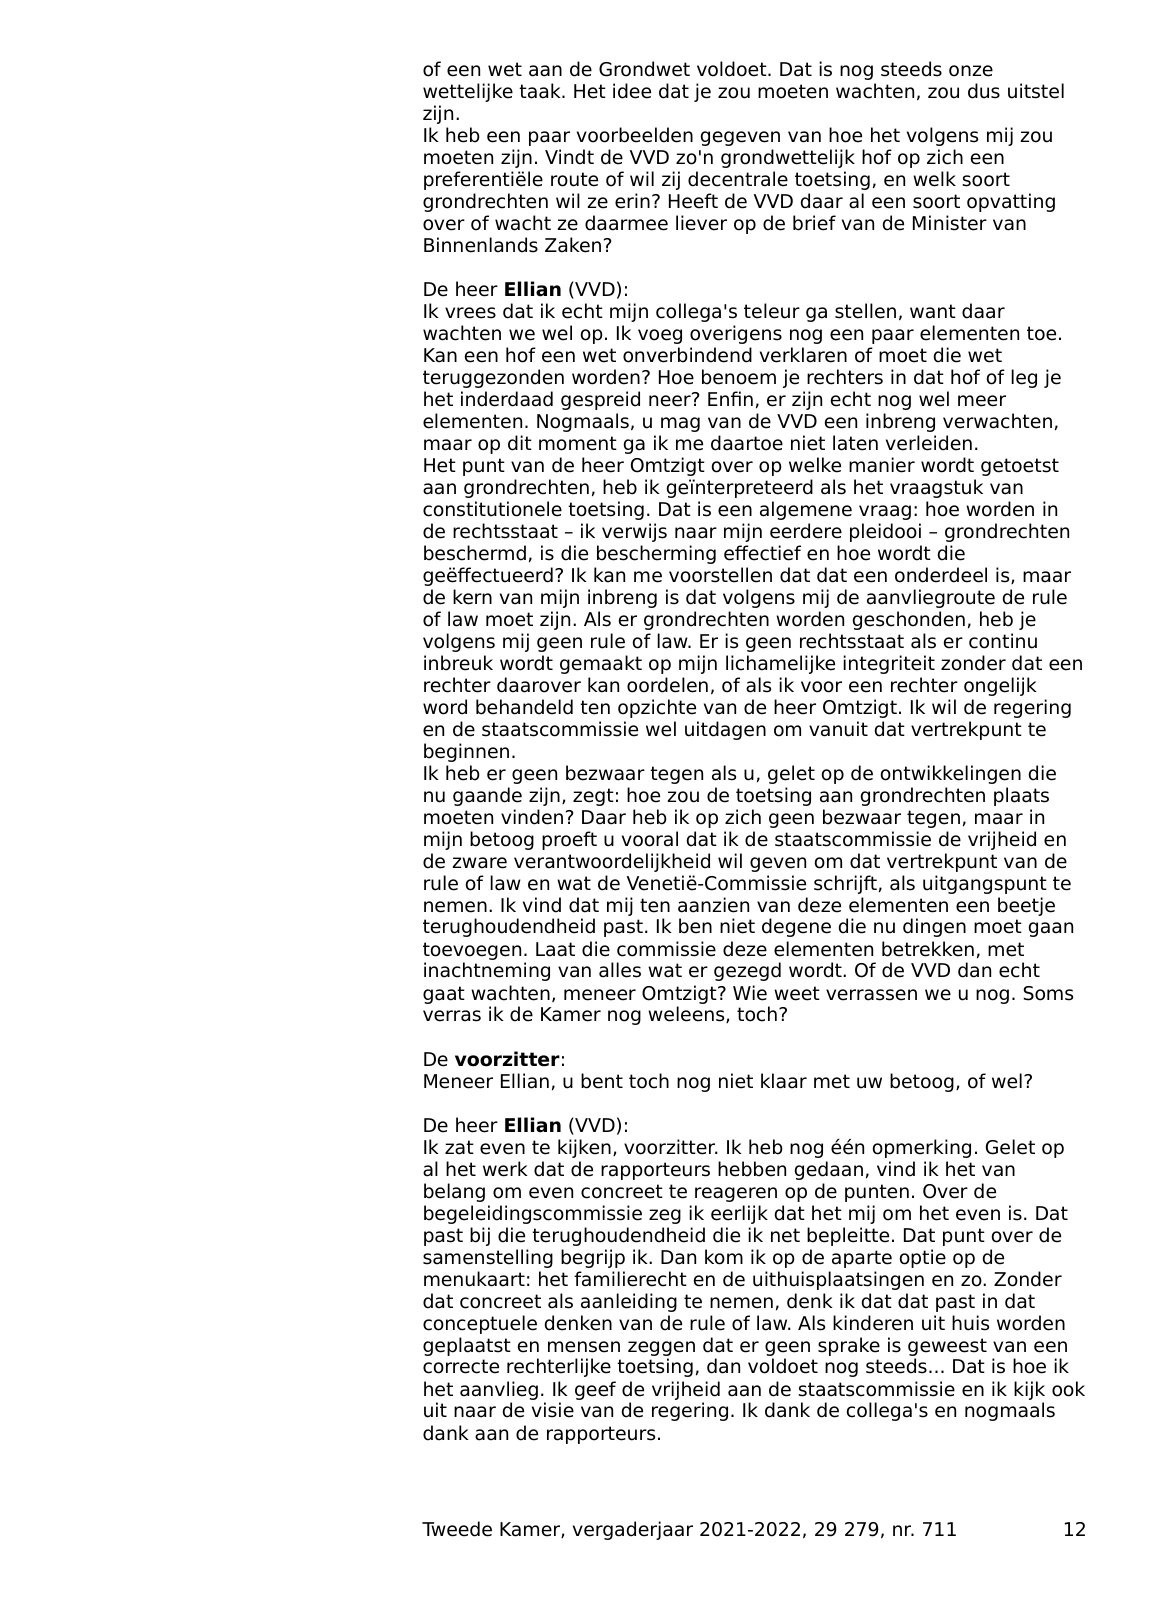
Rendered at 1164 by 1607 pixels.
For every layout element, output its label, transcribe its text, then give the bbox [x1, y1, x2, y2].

text of een wet aan de Grondwet voldoet. Dat is nog steeds onze wettelijke taak. Het idee dat je zou moeten wachten, zou dus uitstel zijn. [422, 59, 1087, 125]
text De voorzitter: [422, 1048, 1087, 1071]
text Ik vrees dat ik echt mijn collega's teleur ga stellen, want daar wachten we wel op. Ik voeg overigens nog een paar elementen toe. Kan een hof een wet onverbindend verklaren of moet die wet teruggezonden worden? Hoe benoem je rechters in dat hof of leg je het inderdaad gespreid neer? Enfin, er zijn echt nog wel meer elementen. Nogmaals, u mag van de VVD een inbreng verwachten, maar op dit moment ga ik me daartoe niet laten verleiden. [422, 301, 1087, 455]
text Het punt van de heer Omtzigt over op welke manier wordt getoetst aan grondrechten, heb ik geïnterpreteerd als het vraagstuk van constitutionele toetsing. Dat is een algemene vraag: hoe worden in de rechtsstaat – ik verwijs naar mijn eerdere pleidooi – grondrechten beschermd, is die bescherming effectief en hoe wordt die geëffectueerd? Ik kan me voorstellen dat dat een onderdeel is, maar de kern van mijn inbreng is dat volgens mij de aanvliegroute de rule of law moet zijn. Als er grondrechten worden geschonden, heb je volgens mij geen rule of law. Er is geen rechtsstaat als er continu inbreuk wordt gemaakt op mijn lichamelijke integriteit zonder dat een rechter daarover kan oordelen, of als ik voor een rechter ongelijk word behandeld ten opzichte van de heer Omtzigt. Ik wil de regering en de staatscommissie wel uitdagen om vanuit dat vertrekpunt te beginnen. [422, 455, 1087, 763]
text Meneer Ellian, u bent toch nog niet klaar met uw betoog, of wel? [422, 1071, 1087, 1092]
text Ik heb een paar voorbeelden gegeven van hoe het volgens mij zou moeten zijn. Vindt de VVD zo'n grondwettelijk hof op zich een preferentiële route of wil zij decentrale toetsing, en welk soort grondrechten wil ze erin? Heeft de VVD daar al een soort opvatting over of wacht ze daarmee liever op de brief van de Minister van Binnenlands Zaken? [422, 125, 1087, 257]
text De heer Ellian (VVD): [422, 1115, 1087, 1137]
text De heer Ellian (VVD): [422, 279, 1087, 301]
text Ik heb er geen bezwaar tegen als u, gelet op de ontwikkelingen die nu gaande zijn, zegt: hoe zou de toetsing aan grondrechten plaats moeten vinden? Daar heb ik op zich geen bezwaar tegen, maar in mijn betoog proeft u vooral dat ik de staatscommissie de vrijheid en de zware verantwoordelijkheid wil geven om dat vertrekpunt van de rule of law en wat de Venetië-Commissie schrijft, als uitgangspunt te nemen. Ik vind dat mij ten aanzien van deze elementen een beetje terughoudendheid past. Ik ben niet degene die nu dingen moet gaan toevoegen. Laat die commissie deze elementen betrekken, met inachtneming van alles wat er gezegd wordt. Of de VVD dan echt gaat wachten, meneer Omtzigt? Wie weet verrassen we u nog. Soms verras ik de Kamer nog weleens, toch? [422, 763, 1087, 1026]
text Ik zat even te kijken, voorzitter. Ik heb nog één opmerking. Gelet op al het werk dat de rapporteurs hebben gedaan, vind ik het van belang om even concreet te reageren op de punten. Over de begeleidingscommissie zeg ik eerlijk dat het mij om het even is. Dat past bij die terughoudendheid die ik net bepleitte. Dat punt over de samenstelling begrijp ik. Dan kom ik op de aparte optie op de menukaart: het familierecht en de uithuisplaatsingen en zo. Zonder dat concreet als aanleiding te nemen, denk ik dat dat past in dat conceptuele denken van de rule of law. Als kinderen uit huis worden geplaatst en mensen zeggen dat er geen sprake is geweest van een correcte rechterlijke toetsing, dan voldoet nog steeds... Dat is hoe ik het aanvlieg. Ik geef de vrijheid aan de staatscommissie en ik kijk ook uit naar de visie van de regering. Ik dank de collega's en nogmaals dank aan de rapporteurs. [422, 1137, 1087, 1444]
